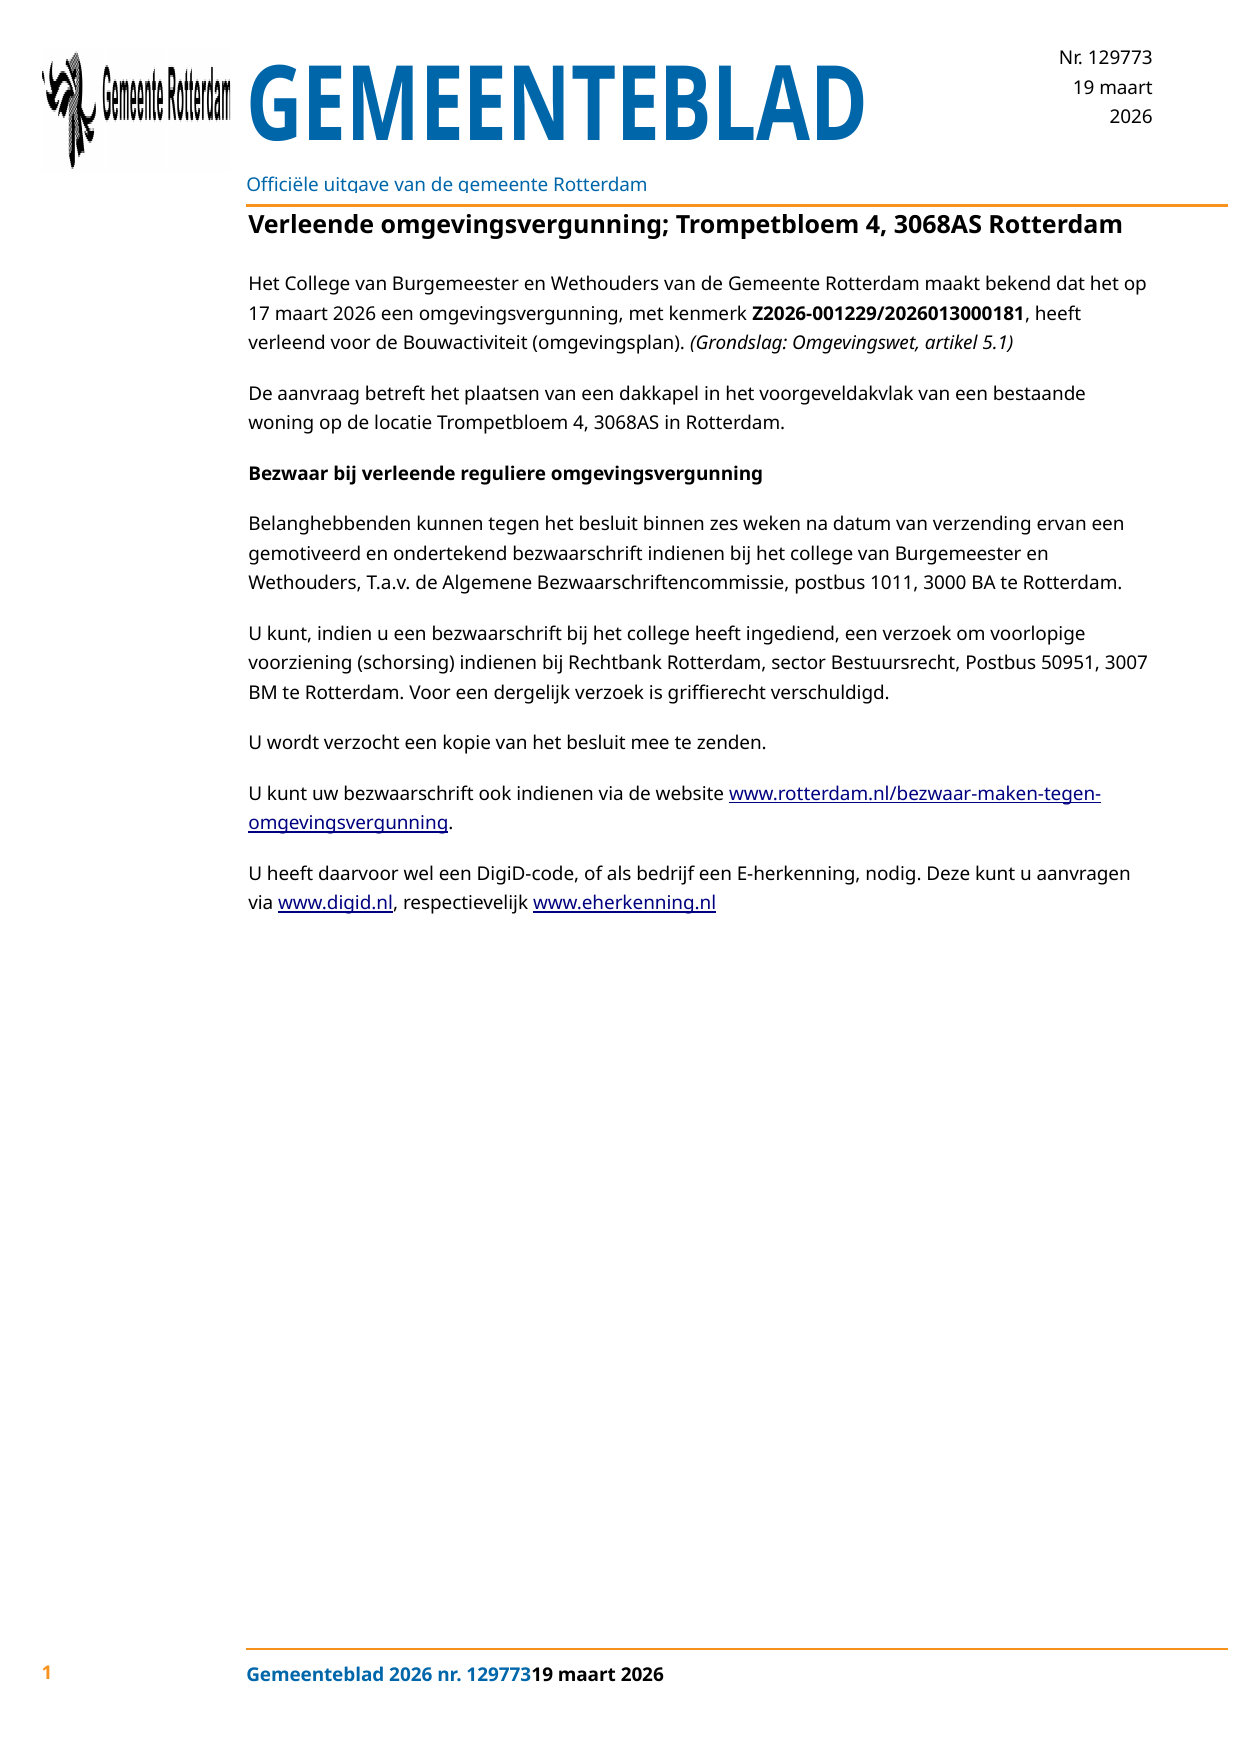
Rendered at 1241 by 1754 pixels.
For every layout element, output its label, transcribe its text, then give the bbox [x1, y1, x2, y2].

text Verleende omgevingsvergunning; Trompetbloem 4, 3068AS Rotterdam [248, 207, 1152, 241]
text De aanvraag betreft het plaatsen van een dakkapel in het voorgeveldakvlak van een bestaande woning op de locatie Trompetbloem 4, 3068AS in Rotterdam. [248, 380, 1152, 435]
text Het College van Burgemeester en Wethouders van de Gemeente Rotterdam maakt bekend dat het op 17 maart 2026 een omgevingsvergunning, met kenmerk Z2026-001229/2026013000181, heeft verleend voor de Bouwactiviteit (omgevingsplan). (Grondslag: Omgevingswet, artikel 5.1) [248, 270, 1152, 355]
text U kunt, indien u een bezwaarschrift bij het college heeft ingediend, een verzoek om voorlopige voorziening (schorsing) indienen bij Rechtbank Rotterdam, sector Bestuursrecht, Postbus 50951, 3007 BM te Rotterdam. Voor een dergelijk verzoek is griffierecht verschuldigd. [248, 620, 1152, 705]
text Bezwaar bij verleende reguliere omgevingsvergunning [248, 460, 1152, 486]
picture [41, 47, 231, 172]
text U heeft daarvoor wel een DigiD-code, of als bedrijf een E-herkenning, nodig. Deze kunt u aanvragen via www.digid.nl, respectievelijk www.eherkenning.nl [248, 860, 1152, 915]
text U kunt uw bezwaarschrift ook indienen via de website www.rotterdam.nl/bezwaar-maken-tegen-omgevingsvergunning. [248, 780, 1152, 835]
text U wordt verzocht een kopie van het besluit mee te zenden. [248, 729, 1152, 755]
text Belanghebbenden kunnen tegen het besluit binnen zes weken na datum van verzending ervan een gemotiveerd en ondertekend bezwaarschrift indienen bij het college van Burgemeester en Wethouders, T.a.v. de Algemene Bezwaarschriftencommissie, postbus 1011, 3000 BA te Rotterdam. [248, 510, 1152, 595]
